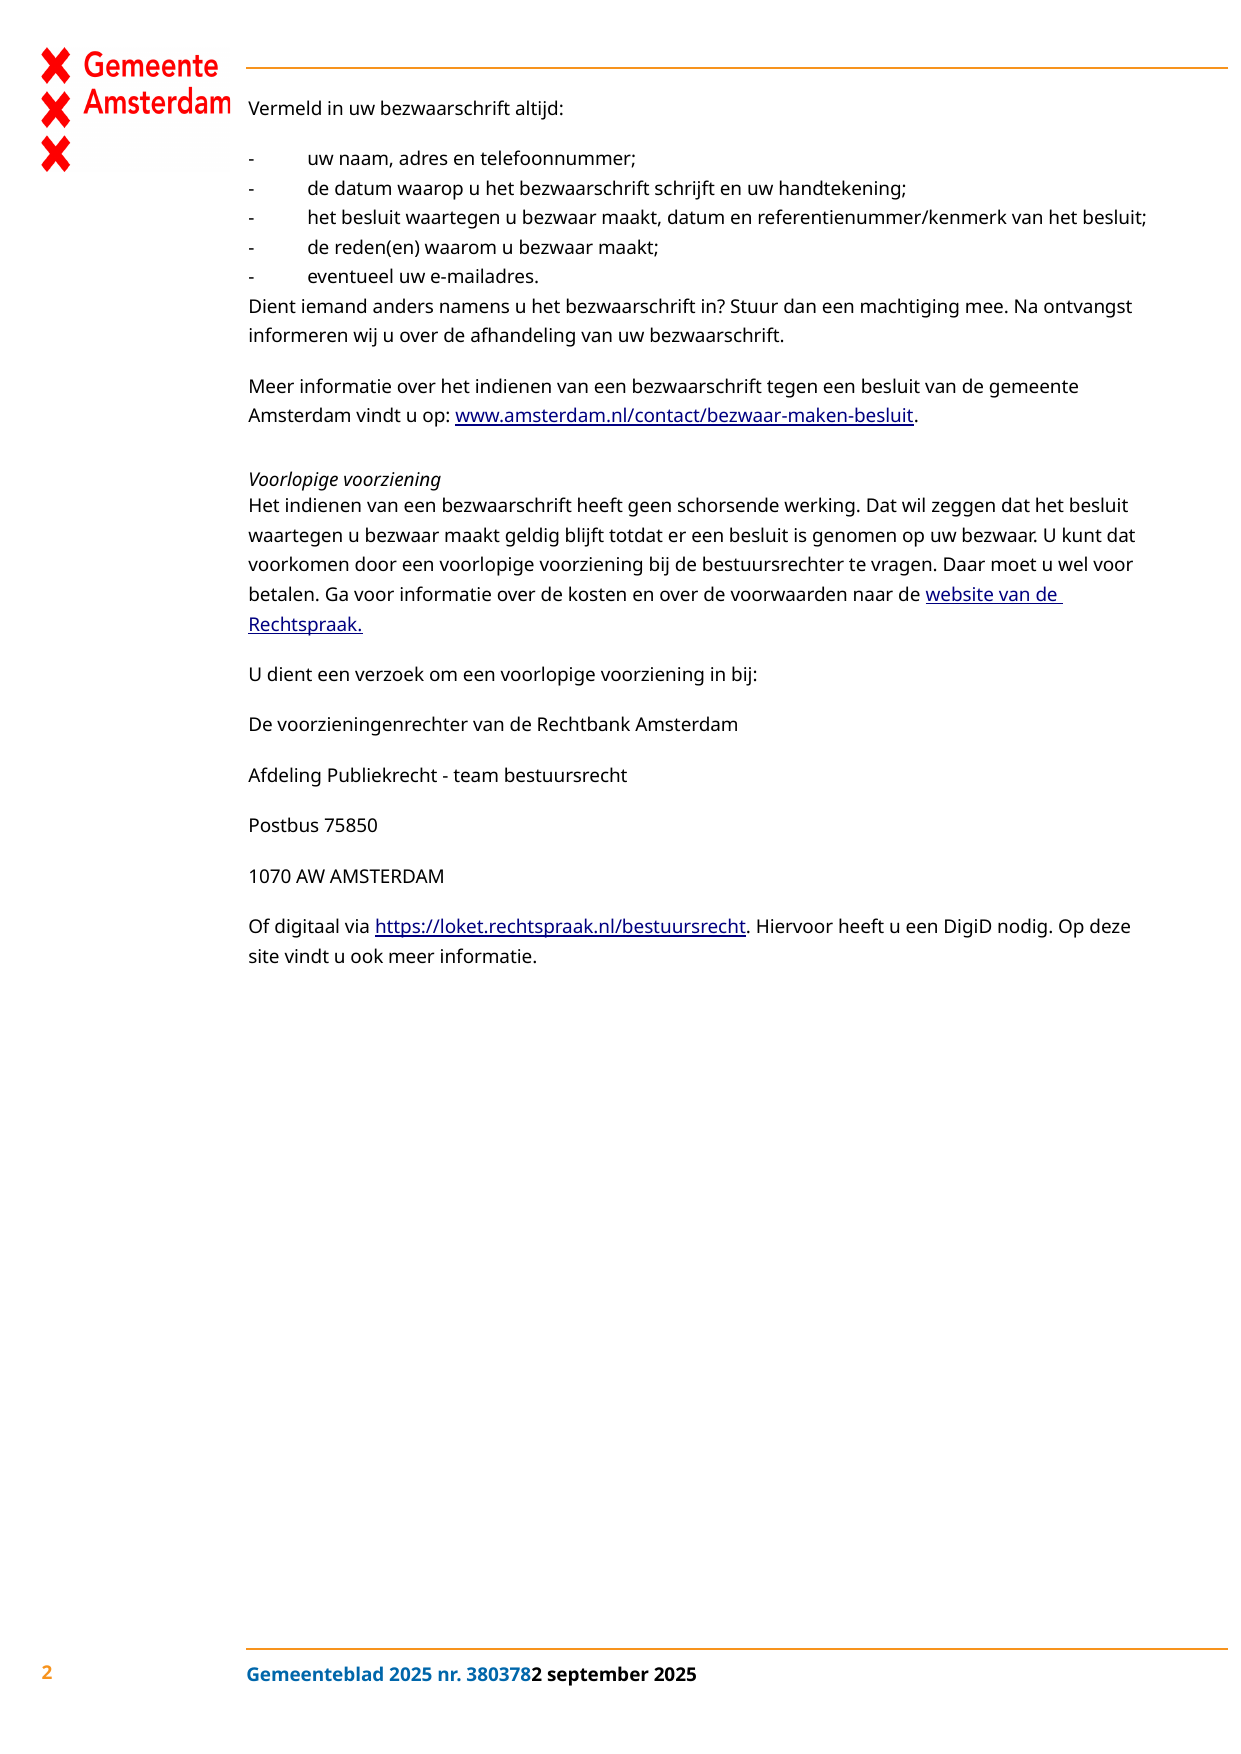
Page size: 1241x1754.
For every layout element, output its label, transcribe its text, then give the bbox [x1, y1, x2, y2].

text Of digitaal via https://loket.rechtspraak.nl/bestuursrecht. Hiervoor heeft u een DigiD nodig. Op deze site vindt u ook meer informatie. [248, 913, 1152, 968]
text Meer informatie over het indienen van een bezwaarschrift tegen een besluit van de gemeente Amsterdam vindt u op: www.amsterdam.nl/contact/bezwaar-maken-besluit. [248, 373, 1152, 428]
text Voorlopige voorziening [248, 467, 1152, 492]
list het besluit waartegen u bezwaar maakt, datum en referentienummer/kenmerk van het besluit; [248, 204, 1152, 230]
text Vermeld in uw bezwaarschrift altijd: [248, 95, 1152, 121]
text Afdeling Publiekrecht - team bestuursrecht [248, 762, 1152, 788]
text U dient een verzoek om een voorlopige voorziening in bij: [248, 661, 1152, 687]
text Het indienen van een bezwaarschrift heeft geen schorsende werking. Dat wil zeggen dat het besluit waartegen u bezwaar maakt geldig blijft totdat er een besluit is genomen op uw bezwaar. U kunt dat voorkomen door een voorlopige voorziening bij de bestuursrechter te vragen. Daar moet u wel voor betalen. Ga voor informatie over de kosten en over de voorwaarden naar de website van de Rechtspraak. [248, 492, 1152, 636]
text 1070 AW AMSTERDAM [248, 863, 1152, 888]
text De voorzieningenrechter van de Rechtbank Amsterdam [248, 712, 1152, 737]
list de datum waarop u het bezwaarschrift schrijft en uw handtekening; [248, 175, 1152, 201]
list uw naam, adres en telefoonnummer; [248, 145, 1152, 171]
list de reden(en) waarom u bezwaar maakt; [248, 234, 1152, 260]
picture [41, 47, 231, 172]
list eventueel uw e-mailadres. [248, 263, 1152, 289]
text Postbus 75850 [248, 812, 1152, 838]
text Dient iemand anders namens u het bezwaarschrift in? Stuur dan een machtiging mee. Na ontvangst informeren wij u over de afhandeling van uw bezwaarschrift. [248, 293, 1152, 348]
